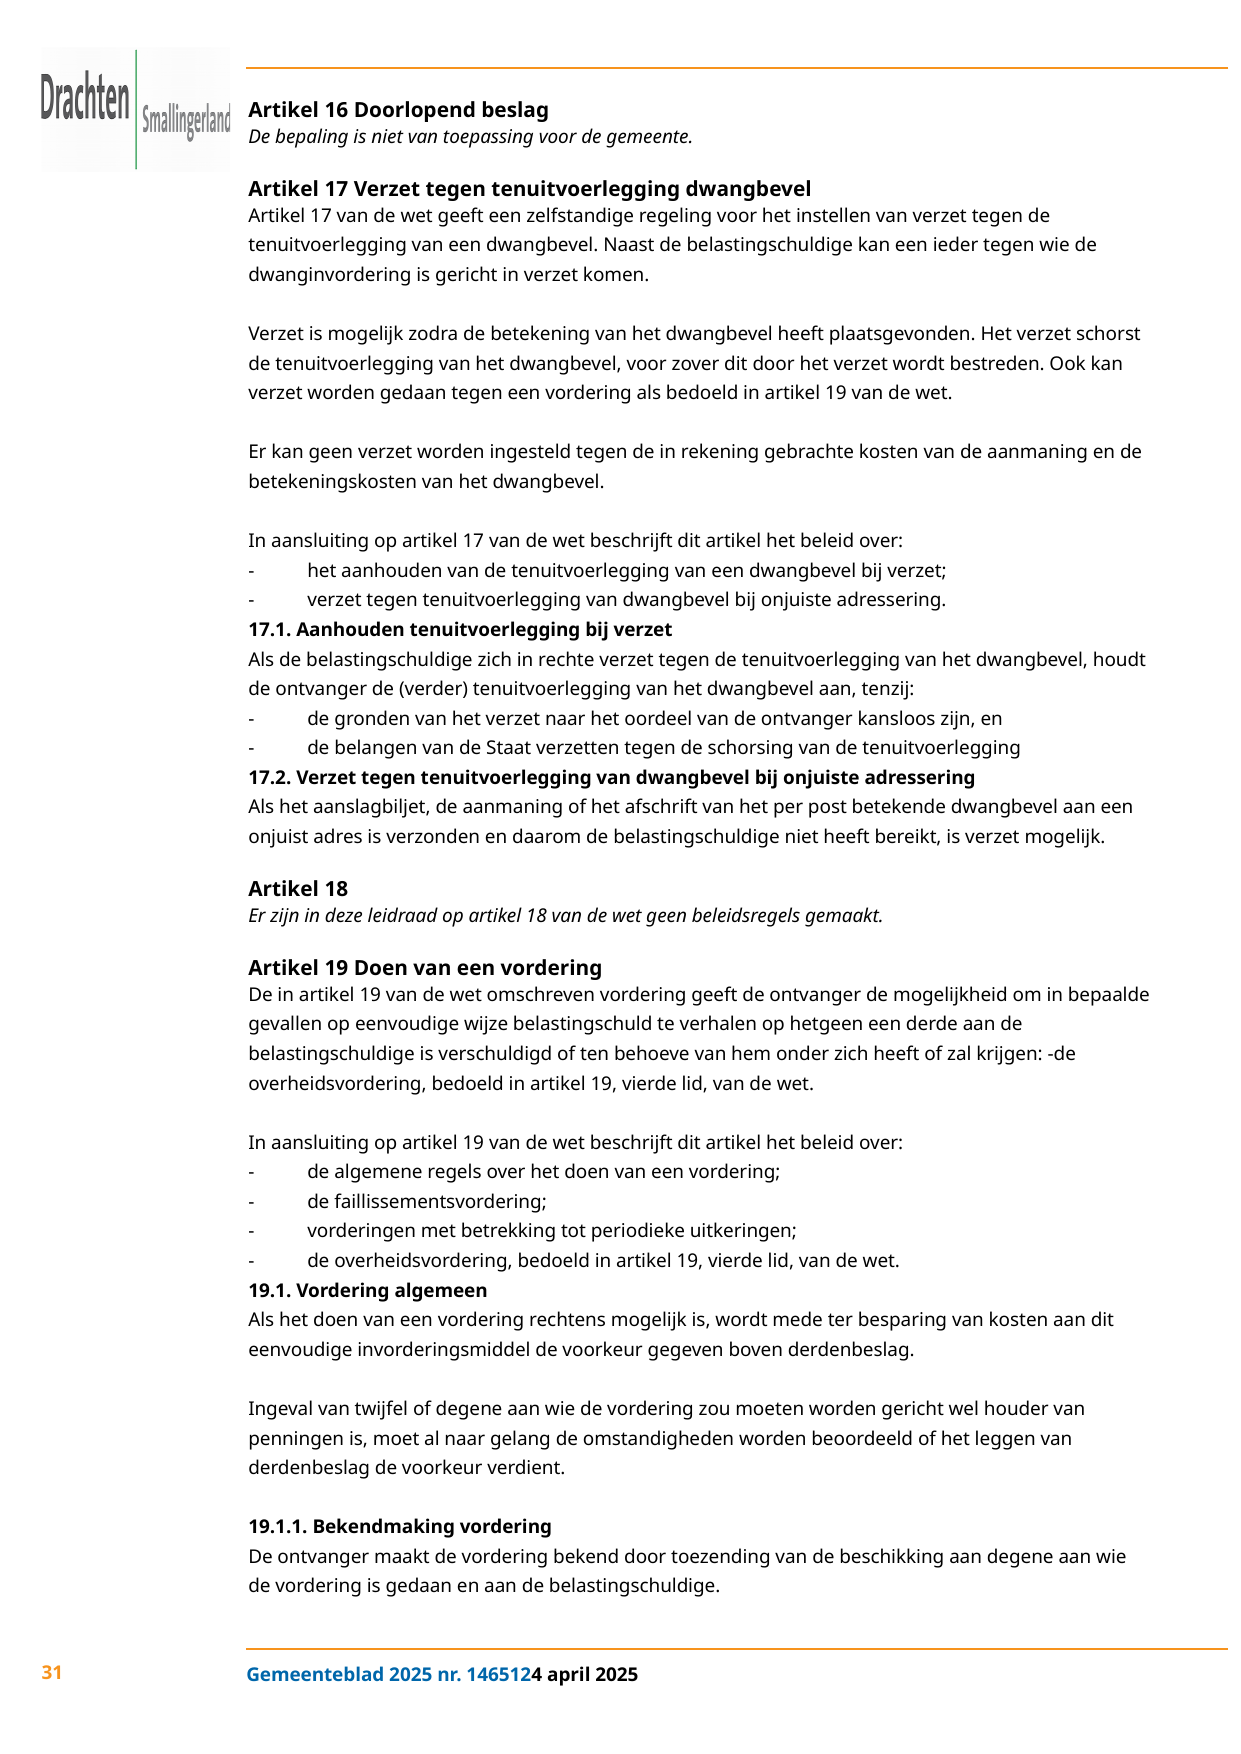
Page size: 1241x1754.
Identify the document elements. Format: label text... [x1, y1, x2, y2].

list de algemene regels over het doen van een vordering; [248, 1158, 1152, 1184]
text Artikel 16 Doorlopend beslag [248, 95, 1152, 123]
text 19.1.1. Bekendmaking vordering [248, 1513, 1152, 1539]
text In aansluiting op artikel 17 van de wet beschrijft dit artikel het beleid over: [248, 527, 1152, 553]
list verzet tegen tenuitvoerlegging van dwangbevel bij onjuiste adressering. [248, 587, 1152, 612]
text De ontvanger maakt de vordering bekend door toezending van de beschikking aan degene aan wie de vordering is gedaan en aan de belastingschuldige. [248, 1543, 1152, 1598]
text Artikel 17 Verzet tegen tenuitvoerlegging dwangbevel [248, 174, 1152, 202]
text In aansluiting op artikel 19 van de wet beschrijft dit artikel het beleid over: [248, 1129, 1152, 1155]
text Als de belastingschuldige zich in rechte verzet tegen de tenuitvoerlegging van het dwangbevel, houdt de ontvanger de (verder) tenuitvoerlegging van het dwangbevel aan, tenzij: [248, 646, 1152, 701]
picture [41, 47, 231, 172]
text Er zijn in deze leidraad op artikel 18 van de wet geen beleidsregels gemaakt. [248, 902, 1152, 928]
text Artikel 17 van de wet geeft een zelfstandige regeling voor het instellen van verzet tegen de tenuitvoerlegging van een dwangbevel. Naast de belastingschuldige kan een ieder tegen wie de dwanginvordering is gericht in verzet komen. [248, 202, 1152, 287]
text Artikel 19 Doen van een vordering [248, 953, 1152, 981]
text Als het aanslagbiljet, de aanmaning of het afschrift van het per post betekende dwangbevel aan een onjuist adres is verzonden en daarom de belastingschuldige niet heeft bereikt, is verzet mogelijk. [248, 794, 1152, 849]
list de belangen van de Staat verzetten tegen de schorsing van de tenuitvoerlegging [248, 734, 1152, 760]
text De bepaling is niet van toepassing voor de gemeente. [248, 123, 1152, 149]
text De in artikel 19 van de wet omschreven vordering geeft de ontvanger de mogelijkheid om in bepaalde gevallen op eenvoudige wijze belastingschuld te verhalen op hetgeen een derde aan de belastingschuldige is verschuldigd of ten behoeve van hem onder zich heeft of zal krijgen: -de overheidsvordering, bedoeld in artikel 19, vierde lid, van de wet. [248, 981, 1152, 1096]
text 19.1. Vordering algemeen [248, 1277, 1152, 1303]
text Als het doen van een vordering rechtens mogelijk is, wordt mede ter besparing van kosten aan dit eenvoudige invorderingsmiddel de voorkeur gegeven boven derdenbeslag. [248, 1306, 1152, 1362]
list vorderingen met betrekking tot periodieke uitkeringen; [248, 1218, 1152, 1243]
list de overheidsvordering, bedoeld in artikel 19, vierde lid, van de wet. [248, 1247, 1152, 1273]
text Artikel 18 [248, 874, 1152, 902]
list de gronden van het verzet naar het oordeel van de ontvanger kansloos zijn, en [248, 705, 1152, 731]
list de faillissementsvordering; [248, 1188, 1152, 1214]
text 17.2. Verzet tegen tenuitvoerlegging van dwangbevel bij onjuiste adressering [248, 764, 1152, 790]
text Er kan geen verzet worden ingesteld tegen de in rekening gebrachte kosten van de aanmaning en de betekeningskosten van het dwangbevel. [248, 439, 1152, 494]
text 17.1. Aanhouden tenuitvoerlegging bij verzet [248, 616, 1152, 642]
text Ingeval van twijfel of degene aan wie de vordering zou moeten worden gericht wel houder van penningen is, moet al naar gelang de omstandigheden worden beoordeeld of het leggen van derdenbeslag de voorkeur verdient. [248, 1395, 1152, 1480]
list het aanhouden van de tenuitvoerlegging van een dwangbevel bij verzet; [248, 557, 1152, 583]
text Verzet is mogelijk zodra de betekening van het dwangbevel heeft plaatsgevonden. Het verzet schorst de tenuitvoerlegging van het dwangbevel, voor zover dit door het verzet wordt bestreden. Ook kan verzet worden gedaan tegen een vordering als bedoeld in artikel 19 van de wet. [248, 320, 1152, 405]
